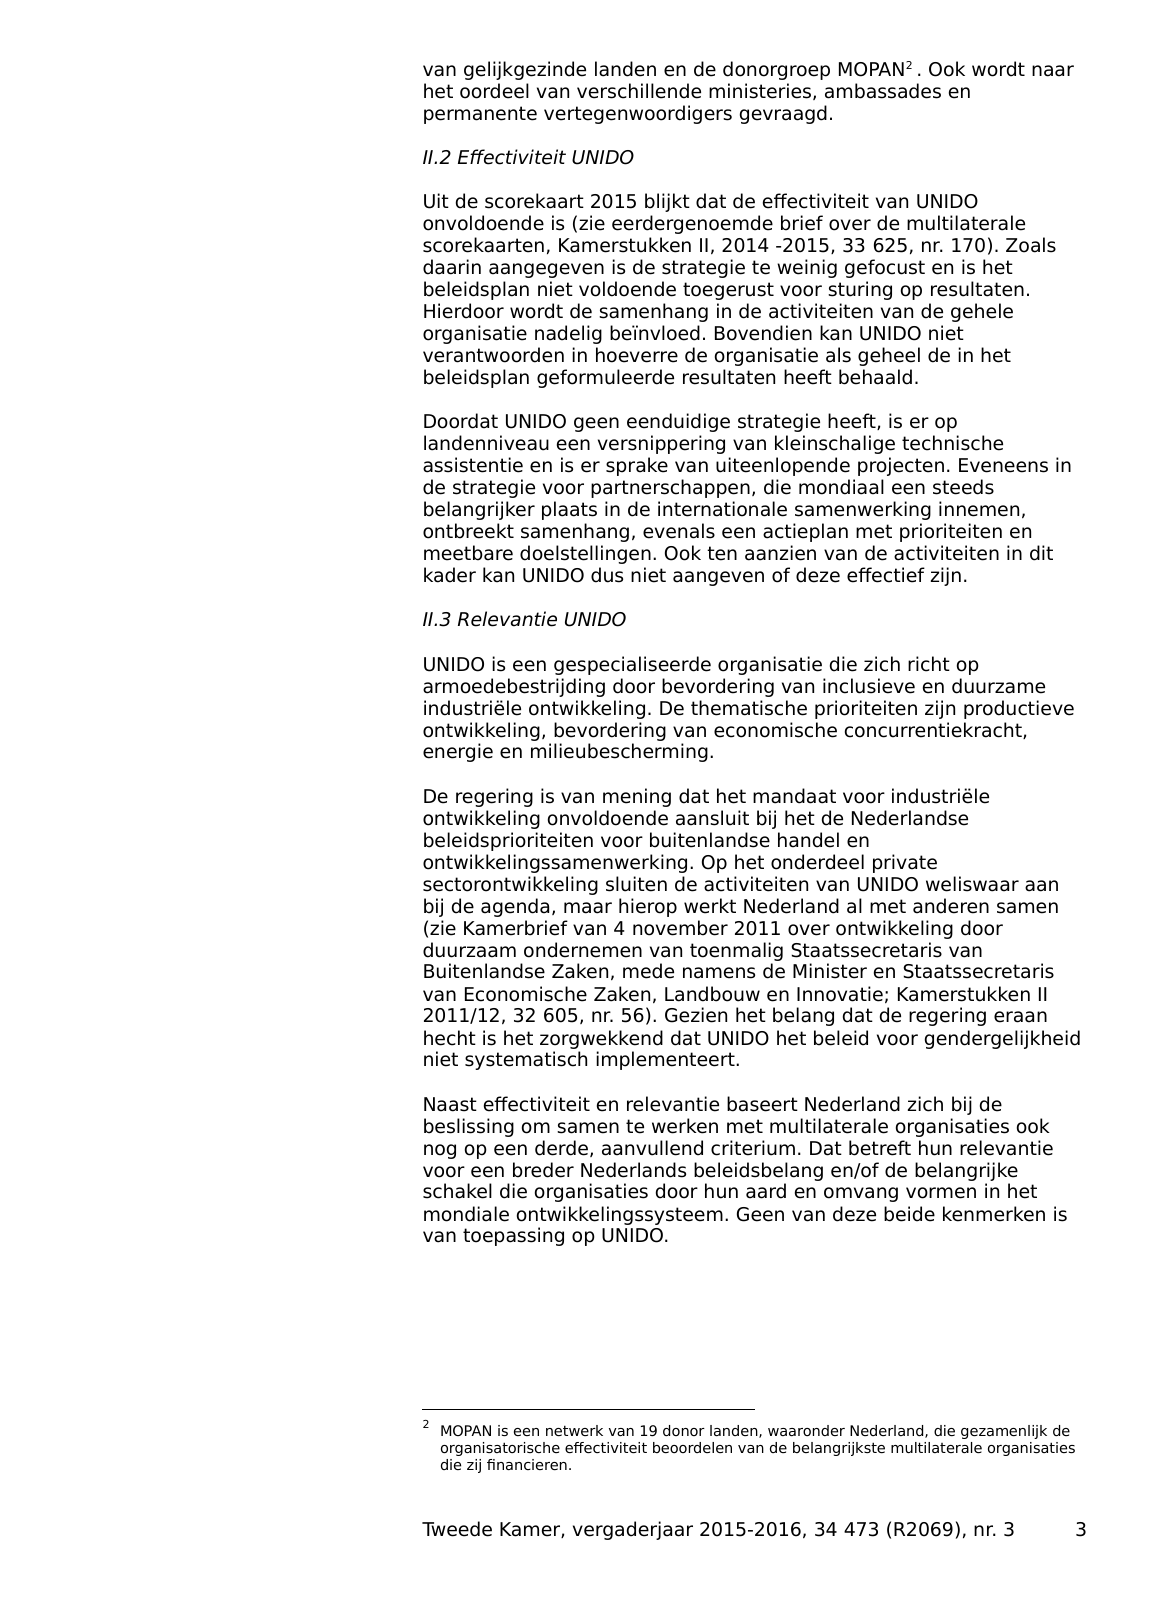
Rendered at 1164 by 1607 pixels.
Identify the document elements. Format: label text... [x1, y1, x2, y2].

text Doordat UNIDO geen eenduidige strategie heeft, is er op landenniveau een versnippering van kleinschalige technische assistentie en is er sprake van uiteenlopende projecten. Eveneens in de strategie voor partnerschappen, die mondiaal een steeds belangrijker plaats in de internationale samenwerking innemen, ontbreekt samenhang, evenals een actieplan met prioriteiten en meetbare doelstellingen. Ook ten aanzien van de activiteiten in dit kader kan UNIDO dus niet aangeven of deze effectief zijn. [422, 411, 1087, 587]
text MOPAN is een netwerk van 19 donor landen, waaronder Nederland, die gezamenlijk de organisatorische effectiviteit beoordelen van de belangrijkste multilaterale organisaties die zij financieren. [422, 1418, 1087, 1474]
text van gelijkgezinde landen en de donorgroep MOPAN. Ook wordt naar het oordeel van verschillende ministeries, ambassades en permanente vertegenwoordigers gevraagd. [422, 59, 1087, 125]
text UNIDO is een gespecialiseerde organisatie die zich richt op armoedebestrijding door bevordering van inclusieve en duurzame industriële ontwikkeling. De thematische prioriteiten zijn productieve ontwikkeling, bevordering van economische concurrentiekracht, energie en milieubescherming. [422, 653, 1087, 763]
subtitle II.3 Relevantie UNIDO [422, 609, 1087, 631]
text Naast effectiviteit en relevantie baseert Nederland zich bij de beslissing om samen te werken met multilaterale organisaties ook nog op een derde, aanvullend criterium. Dat betreft hun relevantie voor een breder Nederlands beleidsbelang en/of de belangrijke schakel die organisaties door hun aard en omvang vormen in het mondiale ontwikkelingssysteem. Geen van deze beide kenmerken is van toepassing op UNIDO. [422, 1093, 1087, 1247]
text De regering is van mening dat het mandaat voor industriële ontwikkeling onvoldoende aansluit bij het de Nederlandse beleidsprioriteiten voor buitenlandse handel en ontwikkelingssamenwerking. Op het onderdeel private sectorontwikkeling sluiten de activiteiten van UNIDO weliswaar aan bij de agenda, maar hierop werkt Nederland al met anderen samen (zie Kamerbrief van 4 november 2011 over ontwikkeling door duurzaam ondernemen van toenmalig Staatssecretaris van Buitenlandse Zaken, mede namens de Minister en Staatssecretaris van Economische Zaken, Landbouw en Innovatie; Kamerstukken II 2011/12, 32 605, nr. 56). Gezien het belang dat de regering eraan hecht is het zorgwekkend dat UNIDO het beleid voor gendergelijkheid niet systematisch implementeert. [422, 786, 1087, 1071]
text Uit de scorekaart 2015 blijkt dat de effectiviteit van UNIDO onvoldoende is (zie eerdergenoemde brief over de multilaterale scorekaarten, Kamerstukken II, 2014 -2015, 33 625, nr. 170). Zoals daarin aangegeven is de strategie te weinig gefocust en is het beleidsplan niet voldoende toegerust voor sturing op resultaten. Hierdoor wordt de samenhang in de activiteiten van de gehele organisatie nadelig beïnvloed. Bovendien kan UNIDO niet verantwoorden in hoeverre de organisatie als geheel de in het beleidsplan geformuleerde resultaten heeft behaald. [422, 191, 1087, 389]
subtitle II.2 Effectiviteit UNIDO [422, 147, 1087, 169]
